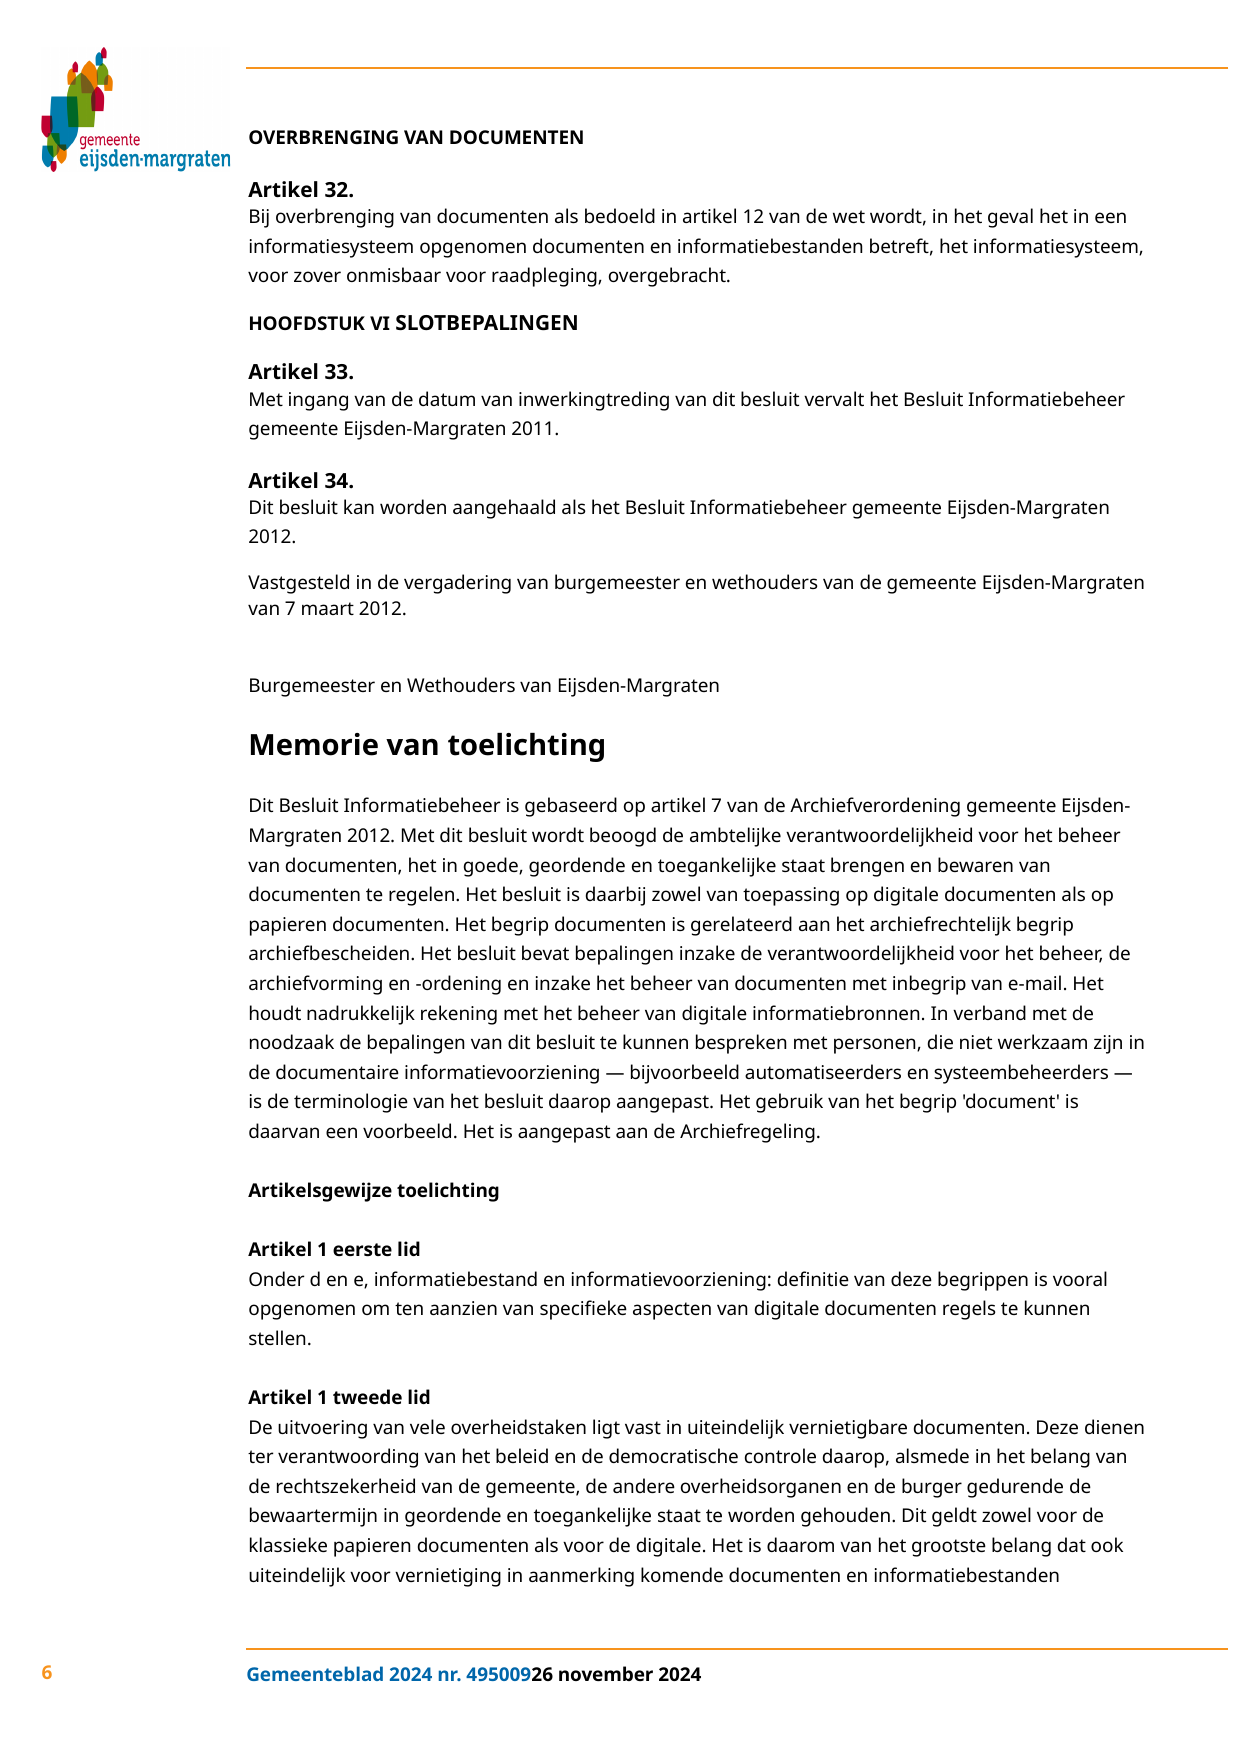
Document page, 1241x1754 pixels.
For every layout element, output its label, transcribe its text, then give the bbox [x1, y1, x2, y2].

text Vastgesteld in de vergadering van burgemeester en wethouders van de gemeente Eijsden-Margraten van 7 maart 2012. [248, 569, 1152, 621]
text Artikel 1 eerste lid [248, 1236, 1152, 1262]
text HOOFDSTUK VI SLOTBEPALINGEN [248, 308, 1152, 336]
text Onder d en e, informatiebestand en informatievoorziening: definitie van deze begrippen is vooral opgenomen om ten aanzien van specifieke aspecten van digitale documenten regels te kunnen stellen. [248, 1266, 1152, 1351]
text Burgemeester en Wethouders van Eijsden-Margraten [248, 672, 1152, 698]
text Met ingang van de datum van inwerkingtreding van dit besluit vervalt het Besluit Informatiebeheer gemeente Eijsden-Margraten 2011. [248, 386, 1152, 441]
text Dit Besluit Informatiebeheer is gebaseerd op artikel 7 van de Archiefverordening gemeente Eijsden-Margraten 2012. Met dit besluit wordt beoogd de ambtelijke verantwoordelijkheid voor het beheer van documenten, het in goede, geordende en toegankelijke staat brengen en bewaren van documenten te regelen. Het besluit is daarbij zowel van toepassing op digitale documenten als op papieren documenten. Het begrip documenten is gerelateerd aan het archiefrechtelijk begrip archiefbescheiden. Het besluit bevat bepalingen inzake de verantwoordelijkheid voor het beheer, de archiefvorming en -ordening en inzake het beheer van documenten met inbegrip van e-mail. Het houdt nadrukkelijk rekening met het beheer van digitale informatiebronnen. In verband met de noodzaak de bepalingen van dit besluit te kunnen bespreken met personen, die niet werkzaam zijn in de documentaire informatievoorziening — bijvoorbeeld automatiseerders en systeembeheerders — is de terminologie van het besluit daarop aangepast. Het gebruik van het begrip 'document' is daarvan een voorbeeld. Het is aangepast aan de Archiefregeling. [248, 793, 1152, 1144]
text OVERBRENGING VAN DOCUMENTEN [248, 124, 1152, 150]
picture [41, 47, 231, 172]
text Artikel 1 tweede lid [248, 1384, 1152, 1410]
text Artikel 32. [248, 175, 1152, 203]
text Dit besluit kan worden aangehaald als het Besluit Informatiebeheer gemeente Eijsden-Margraten 2012. [248, 494, 1152, 549]
text Artikelsgewijze toelichting [248, 1177, 1152, 1203]
text De uitvoering van vele overheidstaken ligt vast in uiteindelijk vernietigbare documenten. Deze dienen ter verantwoording van het beleid en de democratische controle daarop, alsmede in het belang van de rechtszekerheid van de gemeente, de andere overheidsorganen en de burger gedurende de bewaartermijn in geordende en toegankelijke staat te worden gehouden. Dit geldt zowel voor de klassieke papieren documenten als voor de digitale. Het is daarom van het grootste belang dat ook uiteindelijk voor vernietiging in aanmerking komende documenten en informatiebestanden [248, 1414, 1152, 1587]
text Artikel 34. [248, 466, 1152, 494]
text Bij overbrenging van documenten als bedoeld in artikel 12 van de wet wordt, in het geval het in een informatiesysteem opgenomen documenten en informatiebestanden betreft, het informatiesysteem, voor zover onmisbaar voor raadpleging, overgebracht. [248, 203, 1152, 288]
text Memorie van toelichting [248, 724, 1152, 763]
text Artikel 33. [248, 357, 1152, 386]
